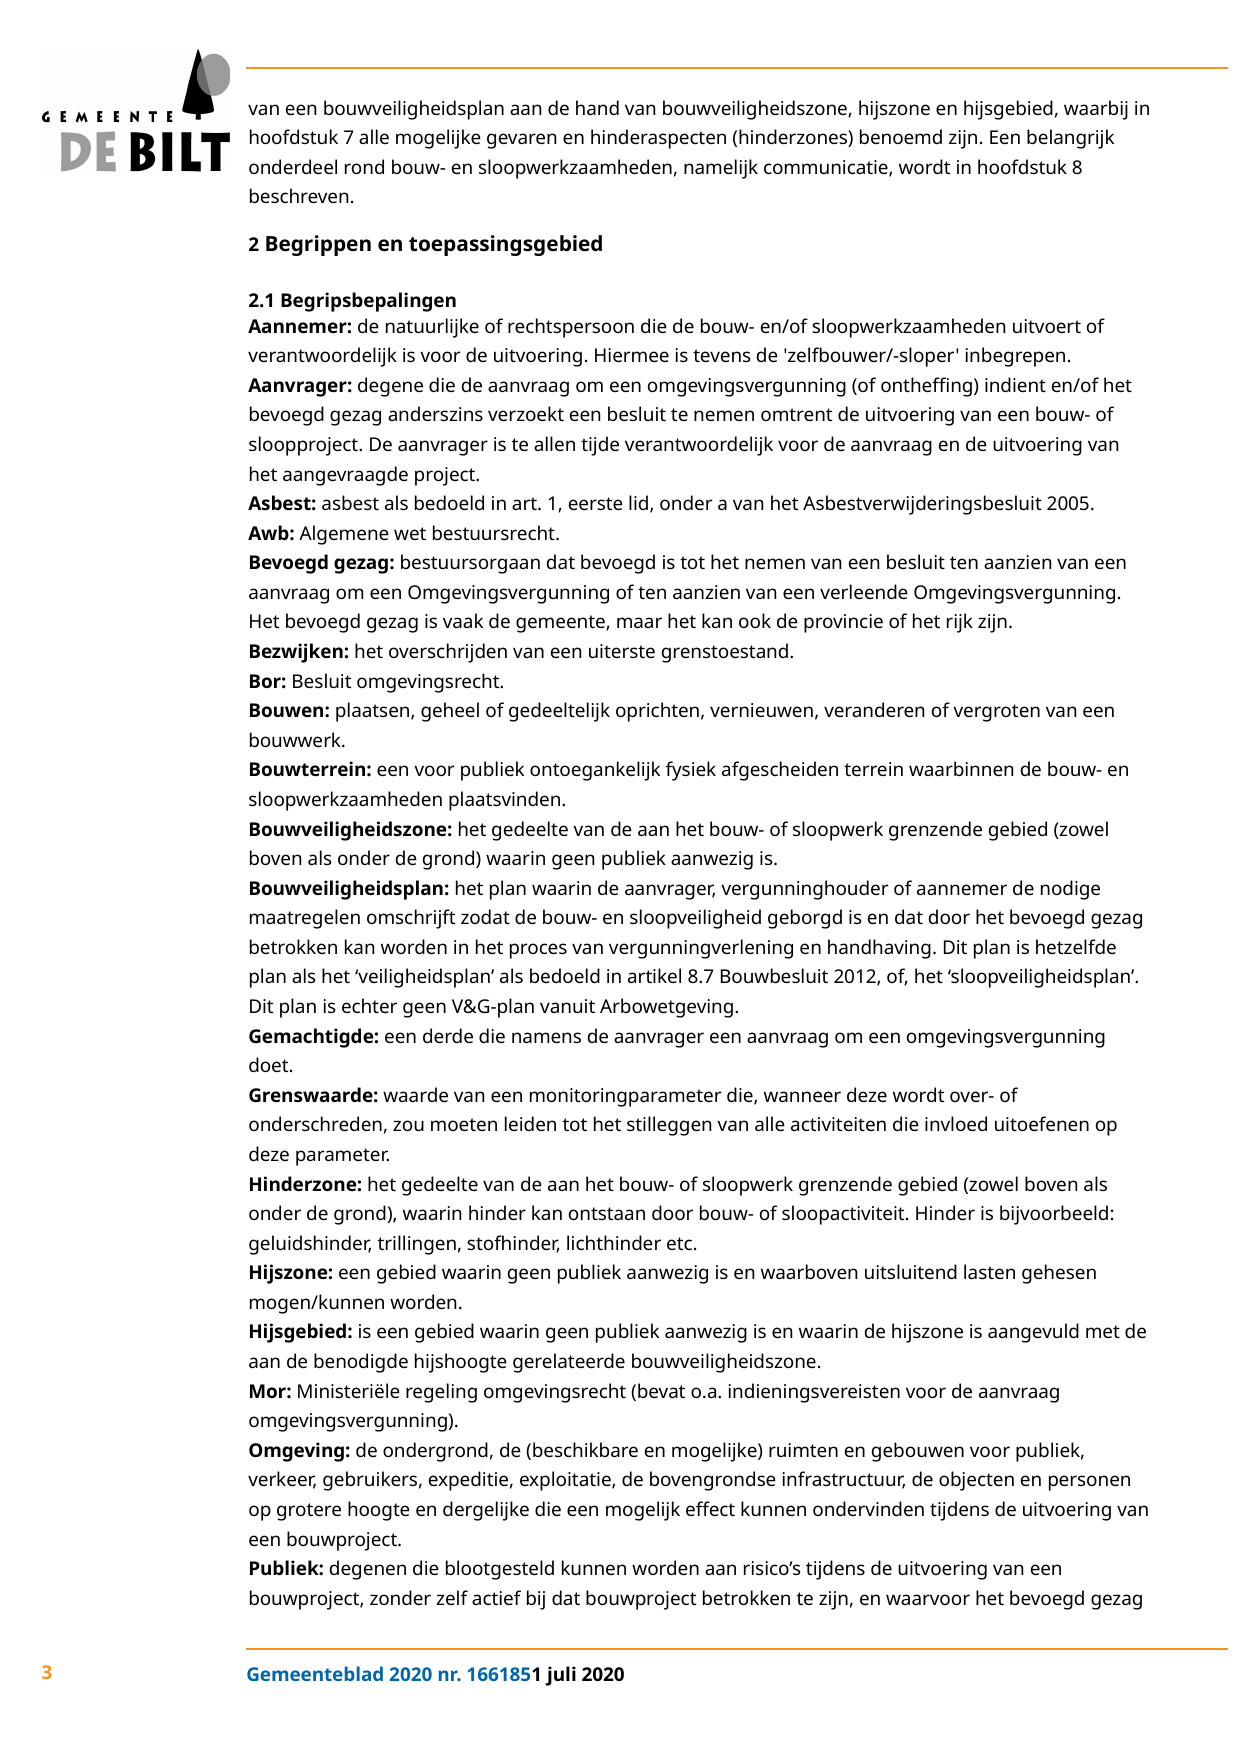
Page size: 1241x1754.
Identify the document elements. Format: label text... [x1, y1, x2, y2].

text Hijsgebied: is een gebied waarin geen publiek aanwezig is en waarin de hijszone is aangevuld met de aan de benodigde hijshoogte gerelateerde bouwveiligheidszone. [248, 1319, 1152, 1374]
text Hinderzone: het gedeelte van de aan het bouw- of sloopwerk grenzende gebied (zowel boven als onder de grond), waarin hinder kan ontstaan door bouw- of sloopactiviteit. Hinder is bijvoorbeeld: geluidshinder, trillingen, stofhinder, lichthinder etc. [248, 1171, 1152, 1256]
text Gemachtigde: een derde die namens de aanvrager een aanvraag om een omgevingsvergunning doet. [248, 1023, 1152, 1078]
text Bouwterrein: een voor publiek ontoegankelijk fysiek afgescheiden terrein waarbinnen de bouw- en sloopwerkzaamheden plaatsvinden. [248, 757, 1152, 812]
text Bor: Besluit omgevingsrecht. [248, 668, 1152, 694]
text Asbest: asbest als bedoeld in art. 1, eerste lid, onder a van het Asbestverwijderingsbesluit 2005. [248, 490, 1152, 516]
text Grenswaarde: waarde van een monitoringparameter die, wanneer deze wordt over- of onderschreden, zou moeten leiden tot het stilleggen van alle activiteiten die invloed uitoefenen op deze parameter. [248, 1082, 1152, 1167]
text Hijszone: een gebied waarin geen publiek aanwezig is en waarboven uitsluitend lasten gehesen mogen/kunnen worden. [248, 1259, 1152, 1315]
text Bouwen: plaatsen, geheel of gedeeltelijk oprichten, vernieuwen, veranderen of vergroten van een bouwwerk. [248, 697, 1152, 753]
text Aannemer: de natuurlijke of rechtspersoon die de bouw- en/of sloopwerkzaamheden uitvoert of verantwoordelijk is voor de uitvoering. Hiermee is tevens de 'zelfbouwer/-sloper' inbegrepen. [248, 313, 1152, 368]
text Bouwveiligheidszone: het gedeelte van de aan het bouw- of sloopwerk grenzende gebied (zowel boven als onder de grond) waarin geen publiek aanwezig is. [248, 816, 1152, 871]
text Bezwijken: het overschrijden van een uiterste grenstoestand. [248, 638, 1152, 664]
text Aanvrager: degene die de aanvraag om een omgevingsvergunning (of ontheffing) indient en/of het bevoegd gezag anderszins verzoekt een besluit te nemen omtrent de uitvoering van een bouw- of sloopproject. De aanvrager is te allen tijde verantwoordelijk voor de aanvraag en de uitvoering van het aangevraagde project. [248, 372, 1152, 487]
text Publiek: degenen die blootgesteld kunnen worden aan risico’s tijdens de uitvoering van een bouwproject, zonder zelf actief bij dat bouwproject betrokken te zijn, en waarvoor het bevoegd gezag [248, 1555, 1152, 1611]
text van een bouwveiligheidsplan aan de hand van bouwveiligheidszone, hijszone en hijsgebied, waarbij in hoofdstuk 7 alle mogelijke gevaren en hinderaspecten (hinderzones) benoemd zijn. Een belangrijk onderdeel rond bouw- en sloopwerkzaamheden, namelijk communicatie, wordt in hoofdstuk 8 beschreven. [248, 95, 1152, 209]
text 2 Begrippen en toepassingsgebied [248, 229, 1152, 258]
picture [41, 47, 231, 172]
text 2.1 Begripsbepalingen [248, 287, 1152, 313]
text Bevoegd gezag: bestuursorgaan dat bevoegd is tot het nemen van een besluit ten aanzien van een aanvraag om een Omgevingsvergunning of ten aanzien van een verleende Omgevingsvergunning. Het bevoegd gezag is vaak de gemeente, maar het kan ook de provincie of het rijk zijn. [248, 549, 1152, 634]
text Mor: Ministeriële regeling omgevingsrecht (bevat o.a. indieningsvereisten voor de aanvraag omgevingsvergunning). [248, 1378, 1152, 1433]
text Omgeving: de ondergrond, de (beschikbare en mogelijke) ruimten en gebouwen voor publiek, verkeer, gebruikers, expeditie, exploitatie, de bovengrondse infrastructuur, de objecten en personen op grotere hoogte en dergelijke die een mogelijk effect kunnen ondervinden tijdens de uitvoering van een bouwproject. [248, 1437, 1152, 1552]
text Bouwveiligheidsplan: het plan waarin de aanvrager, vergunninghouder of aannemer de nodige maatregelen omschrijft zodat de bouw- en sloopveiligheid geborgd is en dat door het bevoegd gezag betrokken kan worden in het proces van vergunningverlening en handhaving. Dit plan is hetzelfde plan als het ‘veiligheidsplan’ als bedoeld in artikel 8.7 Bouwbesluit 2012, of, het ‘sloopveiligheidsplan’. Dit plan is echter geen V&G-plan vanuit Arbowetgeving. [248, 875, 1152, 1019]
text Awb: Algemene wet bestuursrecht. [248, 520, 1152, 546]
